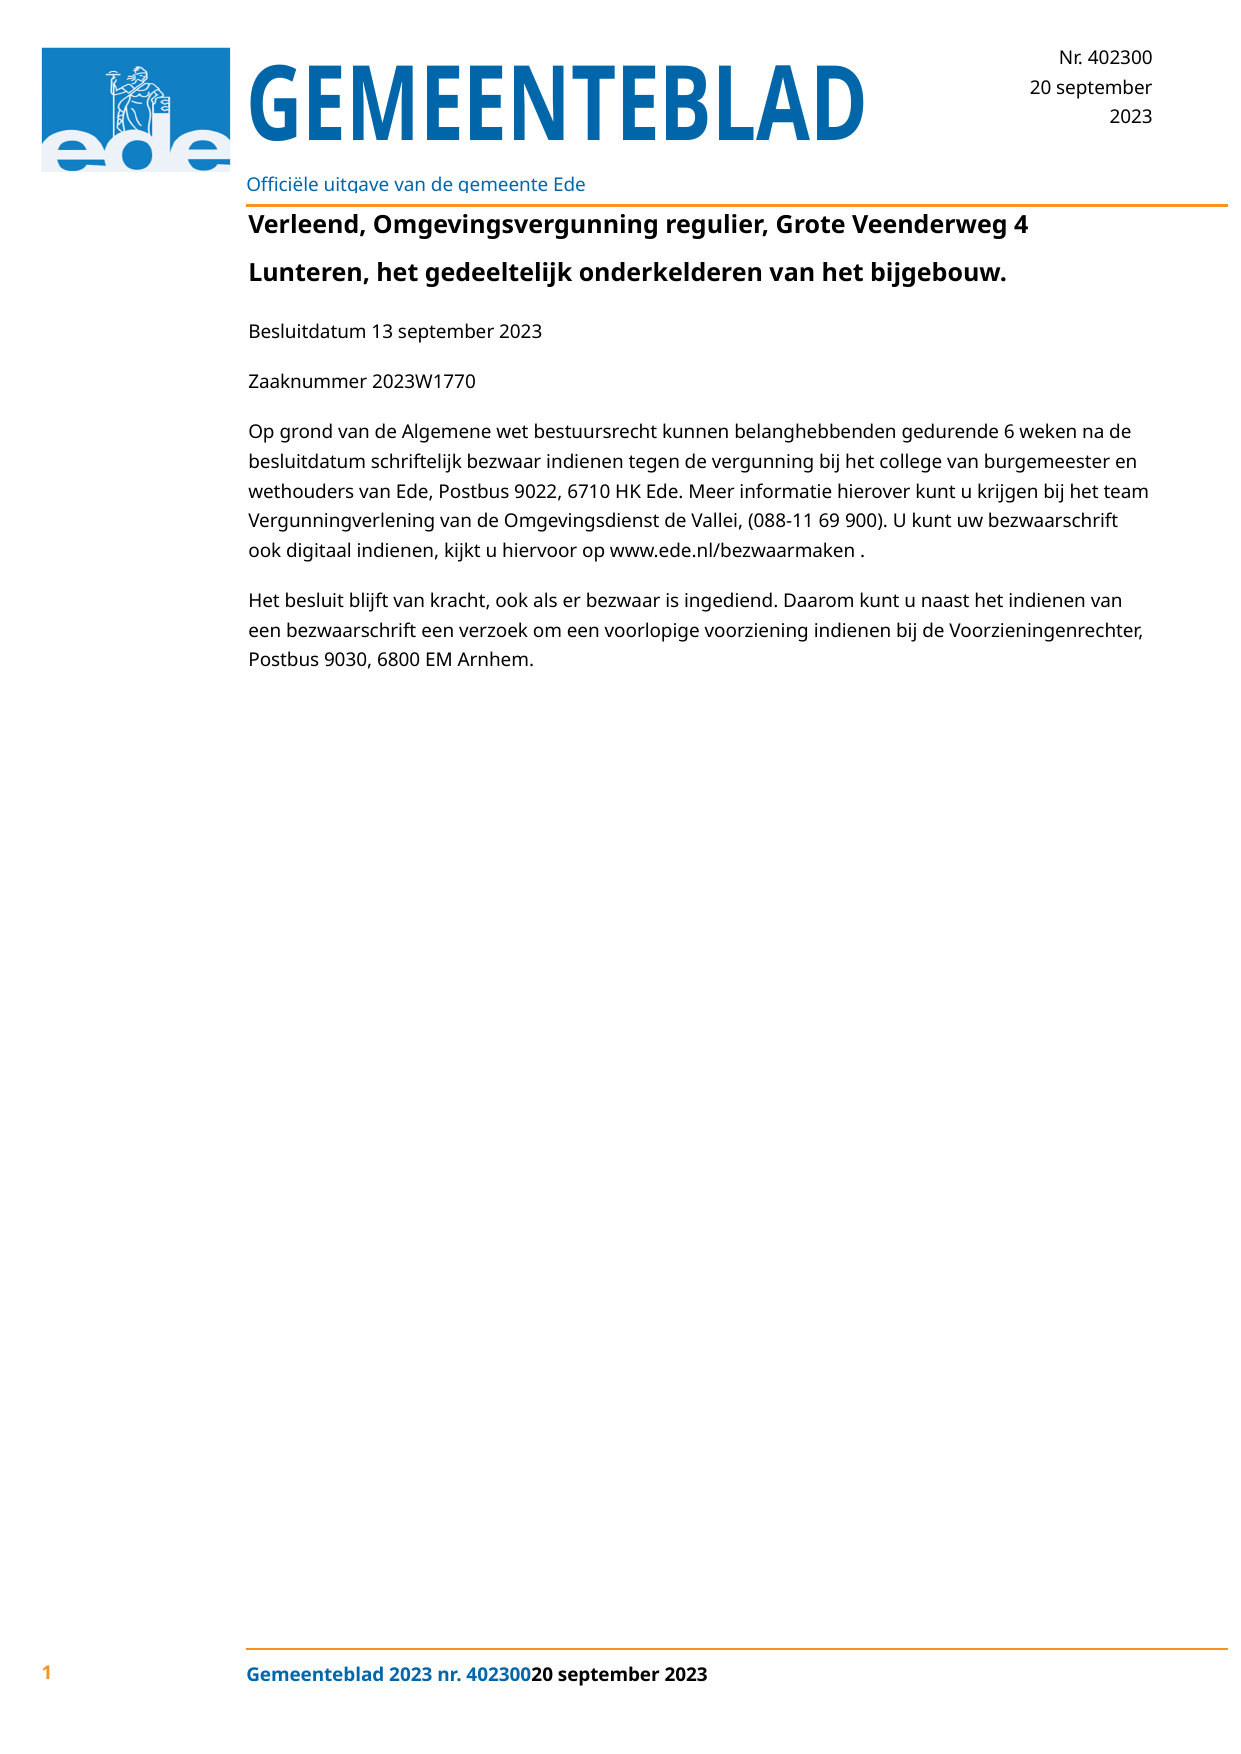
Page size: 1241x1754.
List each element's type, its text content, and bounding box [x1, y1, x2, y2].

text Besluitdatum 13 september 2023 [248, 318, 1152, 344]
text Zaaknummer 2023W1770 [248, 368, 1152, 394]
text Het besluit blijft van kracht, ook als er bezwaar is ingediend. Daarom kunt u naast het indienen van een bezwaarschrift een verzoek om een voorlopige voorziening indienen bij de Voorzieningenrechter, Postbus 9030, 6800 EM Arnhem. [248, 587, 1152, 672]
text Verleend, Omgevingsvergunning regulier, Grote Veenderweg 4 Lunteren, het gedeeltelijk onderkelderen van het bijgebouw. [248, 207, 1152, 288]
picture [41, 47, 231, 172]
text Op grond van de Algemene wet bestuursrecht kunnen belanghebbenden gedurende 6 weken na de besluitdatum schriftelijk bezwaar indienen tegen de vergunning bij het college van burgemeester en wethouders van Ede, Postbus 9022, 6710 HK Ede. Meer informatie hierover kunt u krijgen bij het team Vergunningverlening van de Omgevingsdienst de Vallei, (088-11 69 900). U kunt uw bezwaarschrift ook digitaal indienen, kijkt u hiervoor op www.ede.nl/bezwaarmaken . [248, 419, 1152, 563]
